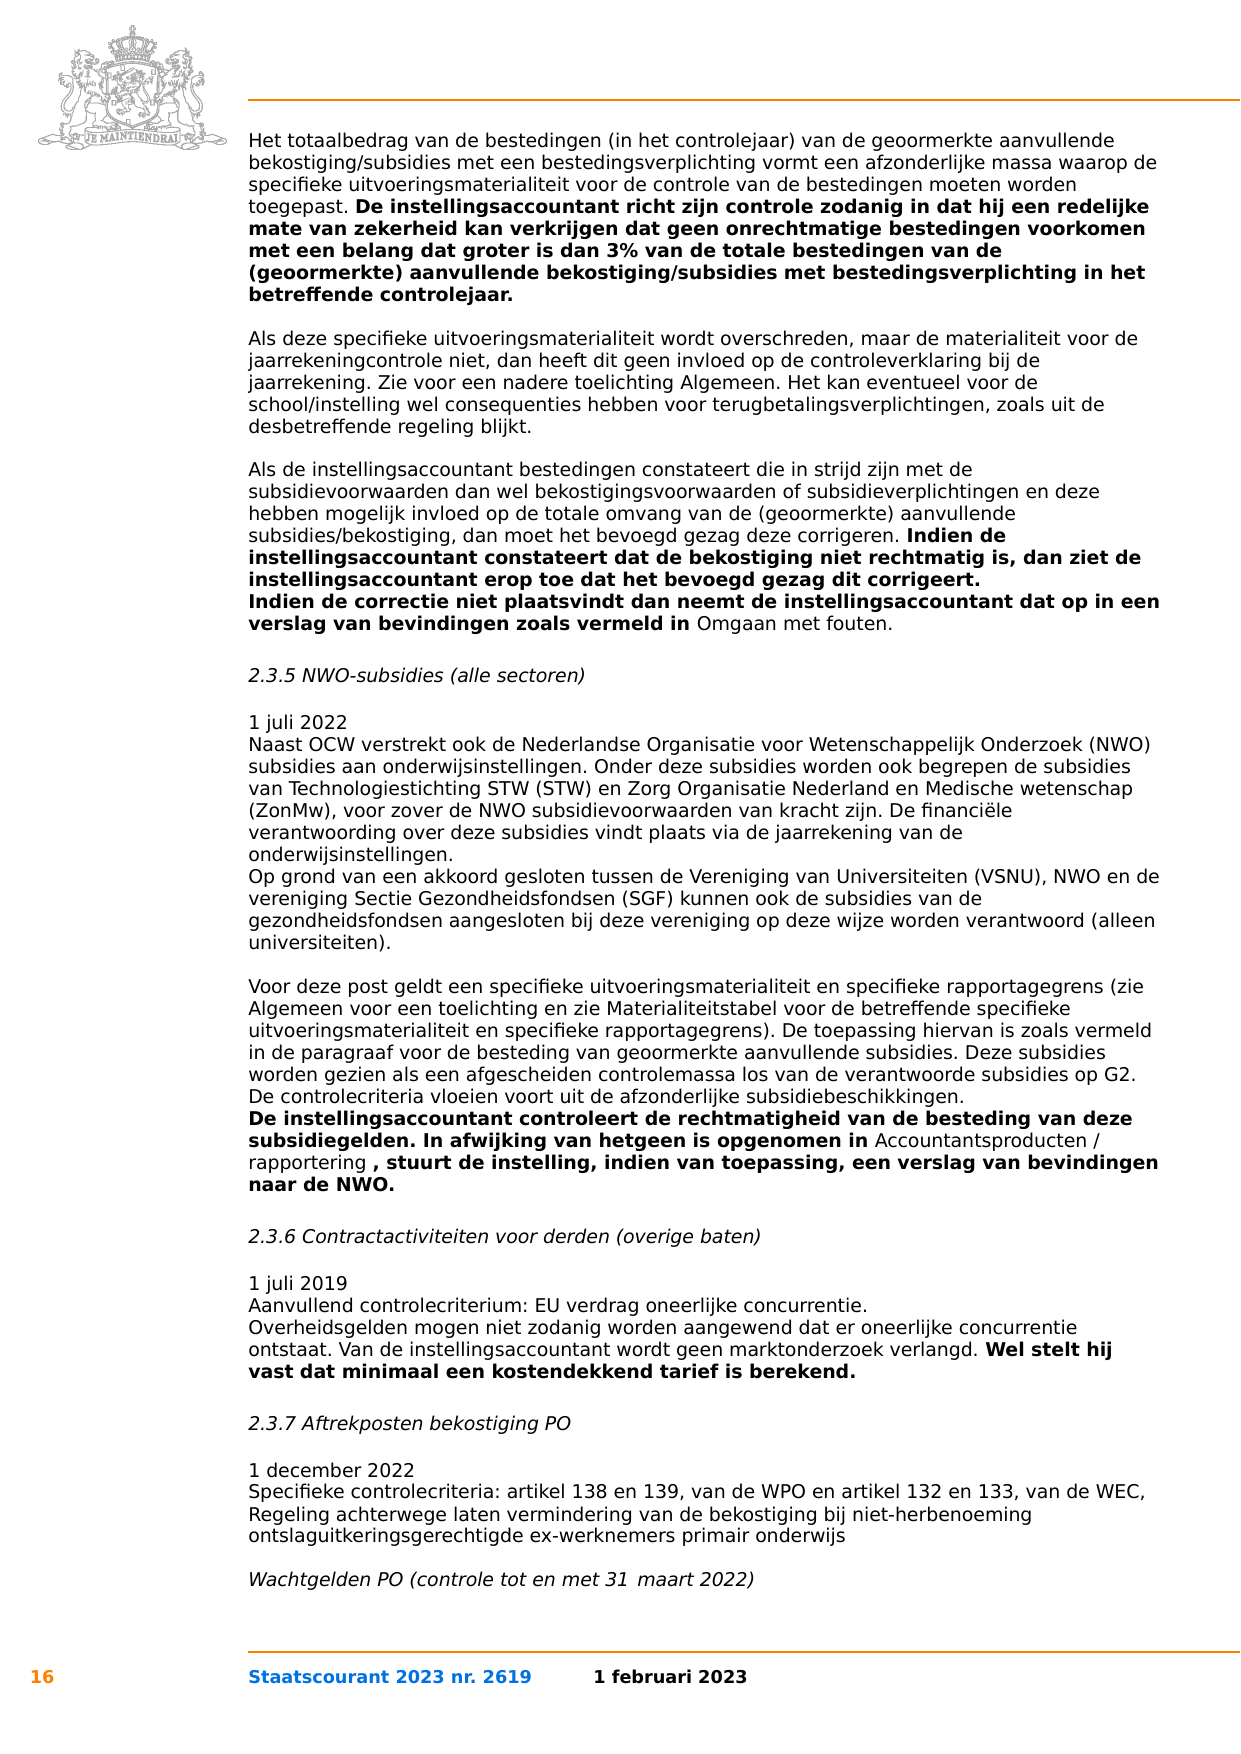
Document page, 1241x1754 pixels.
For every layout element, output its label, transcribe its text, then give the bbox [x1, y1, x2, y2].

text Als de instellingsaccountant bestedingen constateert die in strijd zijn met de subsidievoorwaarden dan wel bekostigingsvoorwaarden of subsidieverplichtingen en deze hebben mogelijk invloed op de totale omvang van de (geoormerkte) aanvullende subsidies/bekostiging, dan moet het bevoegd gezag deze corrigeren. Indien de instellingsaccountant constateert dat de bekostiging niet rechtmatig is, dan ziet de instellingsaccountant erop toe dat het bevoegd gezag dit corrigeert. [248, 459, 1163, 591]
subtitle 2.3.5 NWO-subsidies (alle sectoren) [248, 665, 1163, 687]
text Als deze specifieke uitvoeringsmaterialiteit wordt overschreden, maar de materialiteit voor de jaarrekeningcontrole niet, dan heeft dit geen invloed op de controleverklaring bij de jaarrekening. Zie voor een nadere toelichting Algemeen. Het kan eventueel voor de school/instelling wel consequenties hebben voor terugbetalingsverplichtingen, zoals uit de desbetreffende regeling blijkt. [248, 328, 1163, 437]
text Indien de correctie niet plaatsvindt dan neemt de instellingsaccountant dat op in een verslag van bevindingen zoals vermeld in Omgaan met fouten. [248, 591, 1163, 635]
text Overheidsgelden mogen niet zodanig worden aangewend dat er oneerlijke concurrentie ontstaat. Van de instellingsaccountant wordt geen marktonderzoek verlangd. Wel stelt hij vast dat minimaal een kostendekkend tarief is berekend. [248, 1317, 1163, 1382]
subtitle 2.3.6 Contractactiviteiten voor derden (overige baten) [248, 1226, 1163, 1248]
text Op grond van een akkoord gesloten tussen de Vereniging van Universiteiten (VSNU), NWO en de vereniging Sectie Gezondheidsfondsen (SGF) kunnen ook de subsidies van de gezondheidsfondsen aangesloten bij deze vereniging op deze wijze worden verantwoord (alleen universiteiten). [248, 866, 1163, 954]
text 1 december 2022 [248, 1459, 1163, 1481]
text Voor deze post geldt een specifieke uitvoeringsmaterialiteit en specifieke rapportagegrens (zie Algemeen voor een toelichting en zie Materialiteitstabel voor de betreffende specifieke uitvoeringsmaterialiteit en specifieke rapportagegrens). De toepassing hiervan is zoals vermeld in de paragraaf voor de besteding van geoormerkte aanvullende subsidies. Deze subsidies worden gezien als een afgescheiden controlemassa los van de verantwoorde subsidies op G2. De controlecriteria vloeien voort uit de afzonderlijke subsidiebeschikkingen. [248, 976, 1163, 1108]
text De instellingsaccountant controleert de rechtmatigheid van de besteding van deze subsidiegelden. In afwijking van hetgeen is opgenomen in Accountantsproducten / rapportering , stuurt de instelling, indien van toepassing, een verslag van bevindingen naar de NWO. [248, 1108, 1163, 1196]
text 1 juli 2019 [248, 1273, 1163, 1294]
text 1 juli 2022 [248, 712, 1163, 734]
text Aanvullend controlecriterium: EU verdrag oneerlijke concurrentie. [248, 1294, 1163, 1317]
text Het totaalbedrag van de bestedingen (in het controlejaar) van de geoormerkte aanvullende bekostiging/subsidies met een bestedingsverplichting vormt een afzonderlijke massa waarop de specifieke uitvoeringsmaterialiteit voor de controle van de bestedingen moeten worden toegepast. De instellingsaccountant richt zijn controle zodanig in dat hij een redelijke mate van zekerheid kan verkrijgen dat geen onrechtmatige bestedingen voorkomen met een belang dat groter is dan 3% van de totale bestedingen van de (geoormerkte) aanvullende bekostiging/subsidies met bestedingsverplichting in het betreffende controlejaar. [248, 130, 1163, 306]
picture [38, 25, 227, 150]
text Specifieke controlecriteria: artikel 138 en 139, van de WPO en artikel 132 en 133, van de WEC, Regeling achterwege laten vermindering van de bekostiging bij niet-herbenoeming ontslaguitkeringsgerechtigde ex-werknemers primair onderwijs [248, 1481, 1163, 1547]
text Wachtgelden PO (controle tot en met 31 maart 2022) [248, 1569, 1163, 1591]
subtitle 2.3.7 Aftrekposten bekostiging PO [248, 1412, 1163, 1434]
text Naast OCW verstrekt ook de Nederlandse Organisatie voor Wetenschappelijk Onderzoek (NWO) subsidies aan onderwijsinstellingen. Onder deze subsidies worden ook begrepen de subsidies van Technologiestichting STW (STW) en Zorg Organisatie Nederland en Medische wetenschap (ZonMw), voor zover de NWO subsidievoorwaarden van kracht zijn. De financiële verantwoording over deze subsidies vindt plaats via de jaarrekening van de onderwijsinstellingen. [248, 734, 1163, 866]
